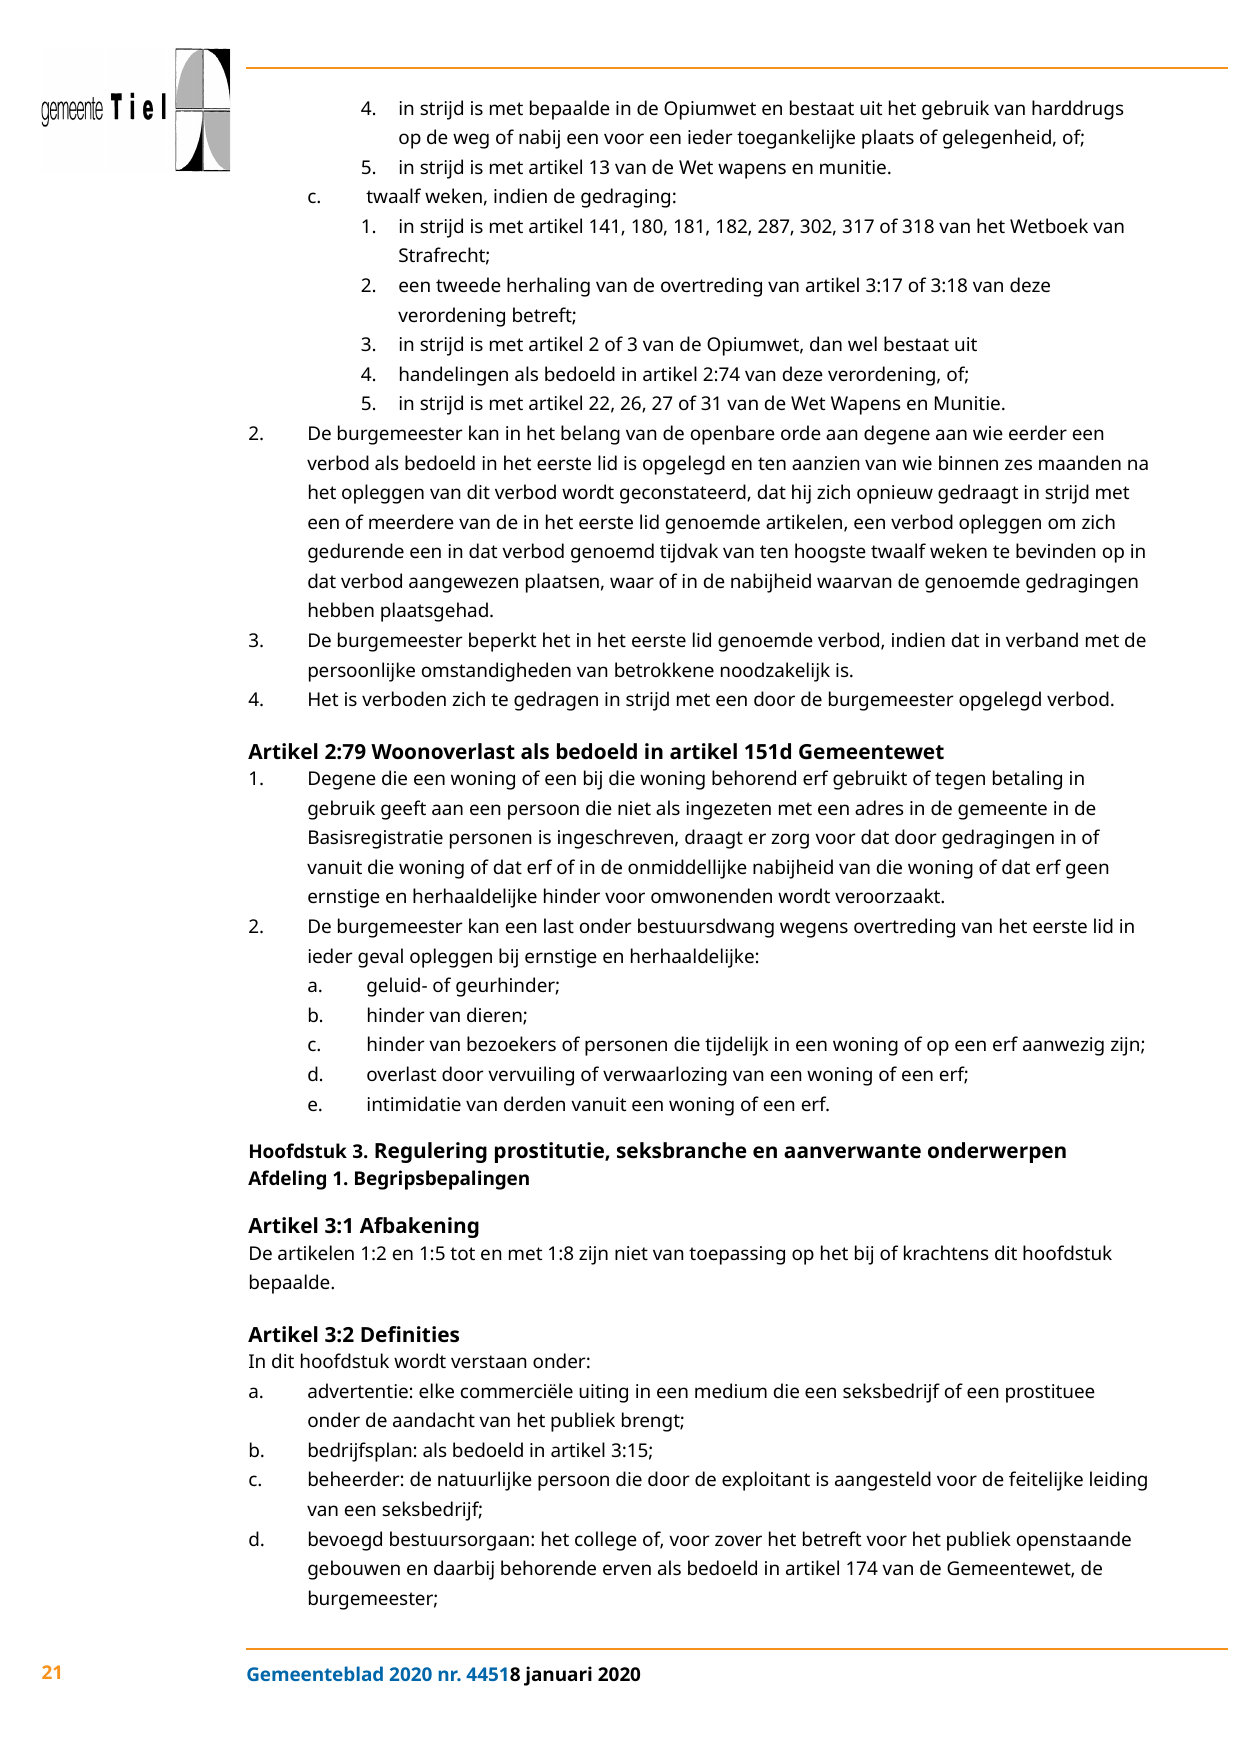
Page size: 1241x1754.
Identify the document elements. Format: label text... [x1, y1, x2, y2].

text Hoofdstuk 3. Regulering prostitutie, seksbranche en aanverwante onderwerpen [248, 1136, 1152, 1165]
list intimidatie van derden vanuit een woning of een erf. [307, 1091, 1152, 1116]
list handelingen als bedoeld in artikel 2:74 van deze verordening, of; [361, 361, 1152, 387]
list bedrijfsplan: als bedoeld in artikel 3:15; [248, 1437, 1152, 1463]
list in strijd is met bepaalde in de Opiumwet en bestaat uit het gebruik van harddrugs op de weg of nabij een voor een ieder toegankelijke plaats of gelegenheid, of; [361, 95, 1152, 150]
picture [41, 47, 231, 172]
list De burgemeester kan een last onder bestuursdwang wegens overtreding van het eerste lid in ieder geval opleggen bij ernstige en herhaaldelijke: [248, 913, 1152, 968]
list overlast door vervuiling of verwaarlozing van een woning of een erf; [307, 1061, 1152, 1087]
text In dit hoofdstuk wordt verstaan onder: [248, 1348, 1152, 1374]
list beheerder: de natuurlijke persoon die door de exploitant is aangesteld voor de feitelijke leiding van een seksbedrijf; [248, 1467, 1152, 1522]
list advertentie: elke commerciële uiting in een medium die een seksbedrijf of een prostituee onder de aandacht van het publiek brengt; [248, 1378, 1152, 1433]
list geluid- of geurhinder; [307, 972, 1152, 998]
list De burgemeester beperkt het in het eerste lid genoemde verbod, indien dat in verband met de persoonlijke omstandigheden van betrokkene noodzakelijk is. [248, 627, 1152, 683]
text Artikel 2:79 Woonoverlast als bedoeld in artikel 151d Gemeentewet [248, 737, 1152, 765]
list in strijd is met artikel 141, 180, 181, 182, 287, 302, 317 of 318 van het Wetboek van Strafrecht; [361, 213, 1152, 268]
list hinder van dieren; [307, 1002, 1152, 1028]
list Het is verboden zich te gedragen in strijd met een door de burgemeester opgelegd verbod. [248, 686, 1152, 712]
list in strijd is met artikel 2 of 3 van de Opiumwet, dan wel bestaat uit [361, 331, 1152, 357]
text De artikelen 1:2 en 1:5 tot en met 1:8 zijn niet van toepassing op het bij of krachtens dit hoofdstuk bepaalde. [248, 1240, 1152, 1295]
list een tweede herhaling van de overtreding van artikel 3:17 of 3:18 van deze verordening betreft; [361, 272, 1152, 328]
list in strijd is met artikel 22, 26, 27 of 31 van de Wet Wapens en Munitie. [361, 391, 1152, 416]
list Degene die een woning of een bij die woning behorend erf gebruikt of tegen betaling in gebruik geeft aan een persoon die niet als ingezeten met een adres in de gemeente in de Basisregistratie personen is ingeschreven, draagt er zorg voor dat door gedragingen in of vanuit die woning of dat erf of in de onmiddellijke nabijheid van die woning of dat erf geen ernstige en herhaaldelijke hinder voor omwonenden wordt veroorzaakt. [248, 765, 1152, 909]
list in strijd is met artikel 13 van de Wet wapens en munitie. [361, 154, 1152, 180]
list twaalf weken, indien de gedraging: [307, 183, 1152, 209]
list hinder van bezoekers of personen die tijdelijk in een woning of op een erf aanwezig zijn; [307, 1032, 1152, 1057]
text Afdeling 1. Begripsbepalingen [248, 1165, 1152, 1191]
text Artikel 3:2 Definities [248, 1320, 1152, 1348]
text Artikel 3:1 Afbakening [248, 1211, 1152, 1240]
list De burgemeester kan in het belang van de openbare orde aan degene aan wie eerder een verbod als bedoeld in het eerste lid is opgelegd en ten aanzien van wie binnen zes maanden na het opleggen van dit verbod wordt geconstateerd, dat hij zich opnieuw gedraagt in strijd met een of meerdere van de in het eerste lid genoemde artikelen, een verbod opleggen om zich gedurende een in dat verbod genoemd tijdvak van ten hoogste twaalf weken te bevinden op in dat verbod aangewezen plaatsen, waar of in de nabijheid waarvan de genoemde gedragingen hebben plaatsgehad. [248, 420, 1152, 623]
list bevoegd bestuursorgaan: het college of, voor zover het betreft voor het publiek openstaande gebouwen en daarbij behorende erven als bedoeld in artikel 174 van de Gemeentewet, de burgemeester; [248, 1526, 1152, 1611]
